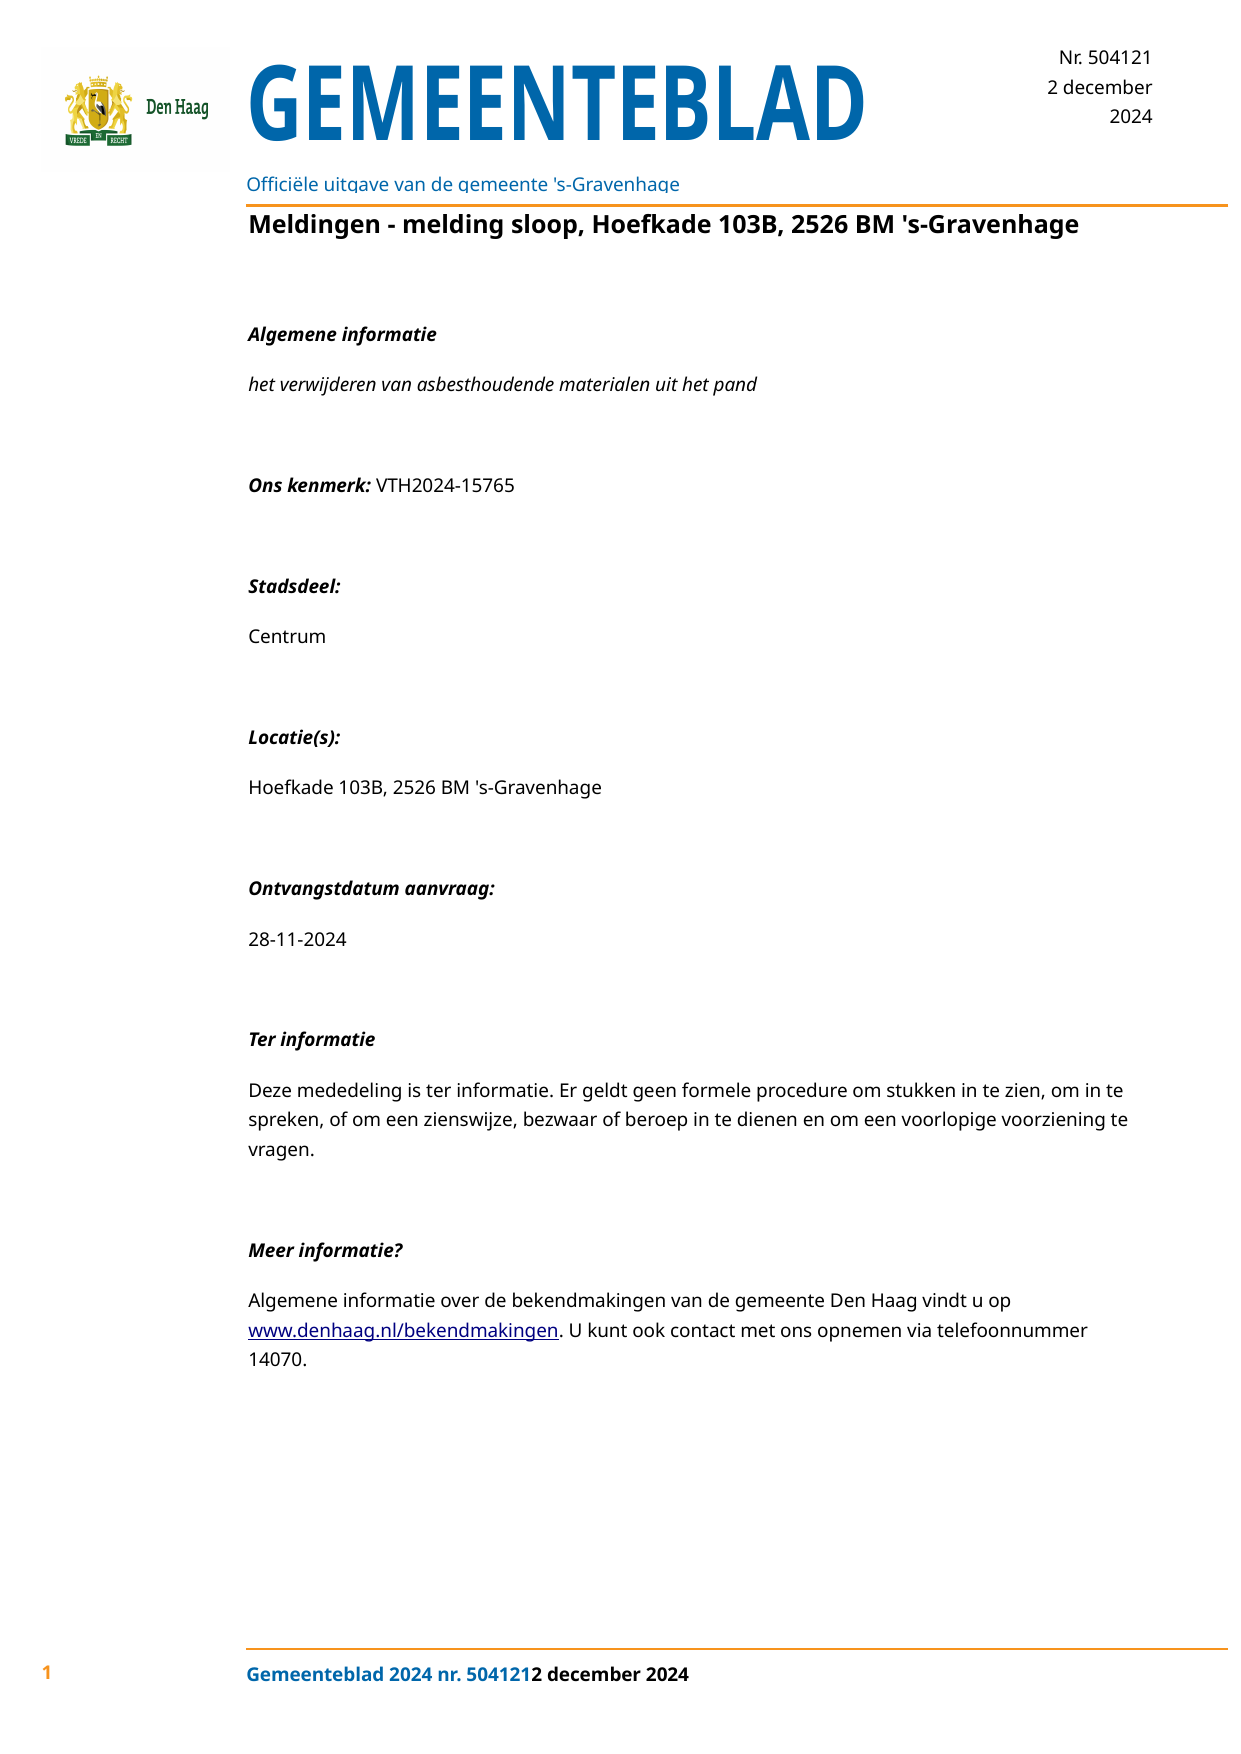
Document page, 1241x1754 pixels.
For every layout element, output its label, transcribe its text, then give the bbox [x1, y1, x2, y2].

text Ter informatie [248, 1027, 1152, 1052]
text Meer informatie? [248, 1237, 1152, 1263]
text 28-11-2024 [248, 926, 1152, 951]
picture [41, 47, 231, 172]
text het verwijderen van asbesthoudende materialen uit het pand [248, 371, 1152, 397]
text Deze mededeling is ter informatie. Er geldt geen formele procedure om stukken in te zien, om in te spreken, of om een zienswijze, bezwaar of beroep in te dienen en om een voorlopige voorziening te vragen. [248, 1077, 1152, 1162]
text Ontvangstdatum aanvraag: [248, 875, 1152, 901]
text Meldingen - melding sloop, Hoefkade 103B, 2526 BM 's-Gravenhage [248, 207, 1152, 241]
text Hoefkade 103B, 2526 BM 's-Gravenhage [248, 774, 1152, 800]
text Algemene informatie over de bekendmakingen van de gemeente Den Haag vindt u op www.denhaag.nl/bekendmakingen. U kunt ook contact met ons opnemen via telefoonnummer 14070. [248, 1287, 1152, 1372]
text Locatie(s): [248, 724, 1152, 750]
text Ons kenmerk: VTH2024-15765 [248, 472, 1152, 498]
text Centrum [248, 623, 1152, 649]
text Algemene informatie [248, 321, 1152, 346]
text Stadsdeel: [248, 573, 1152, 598]
